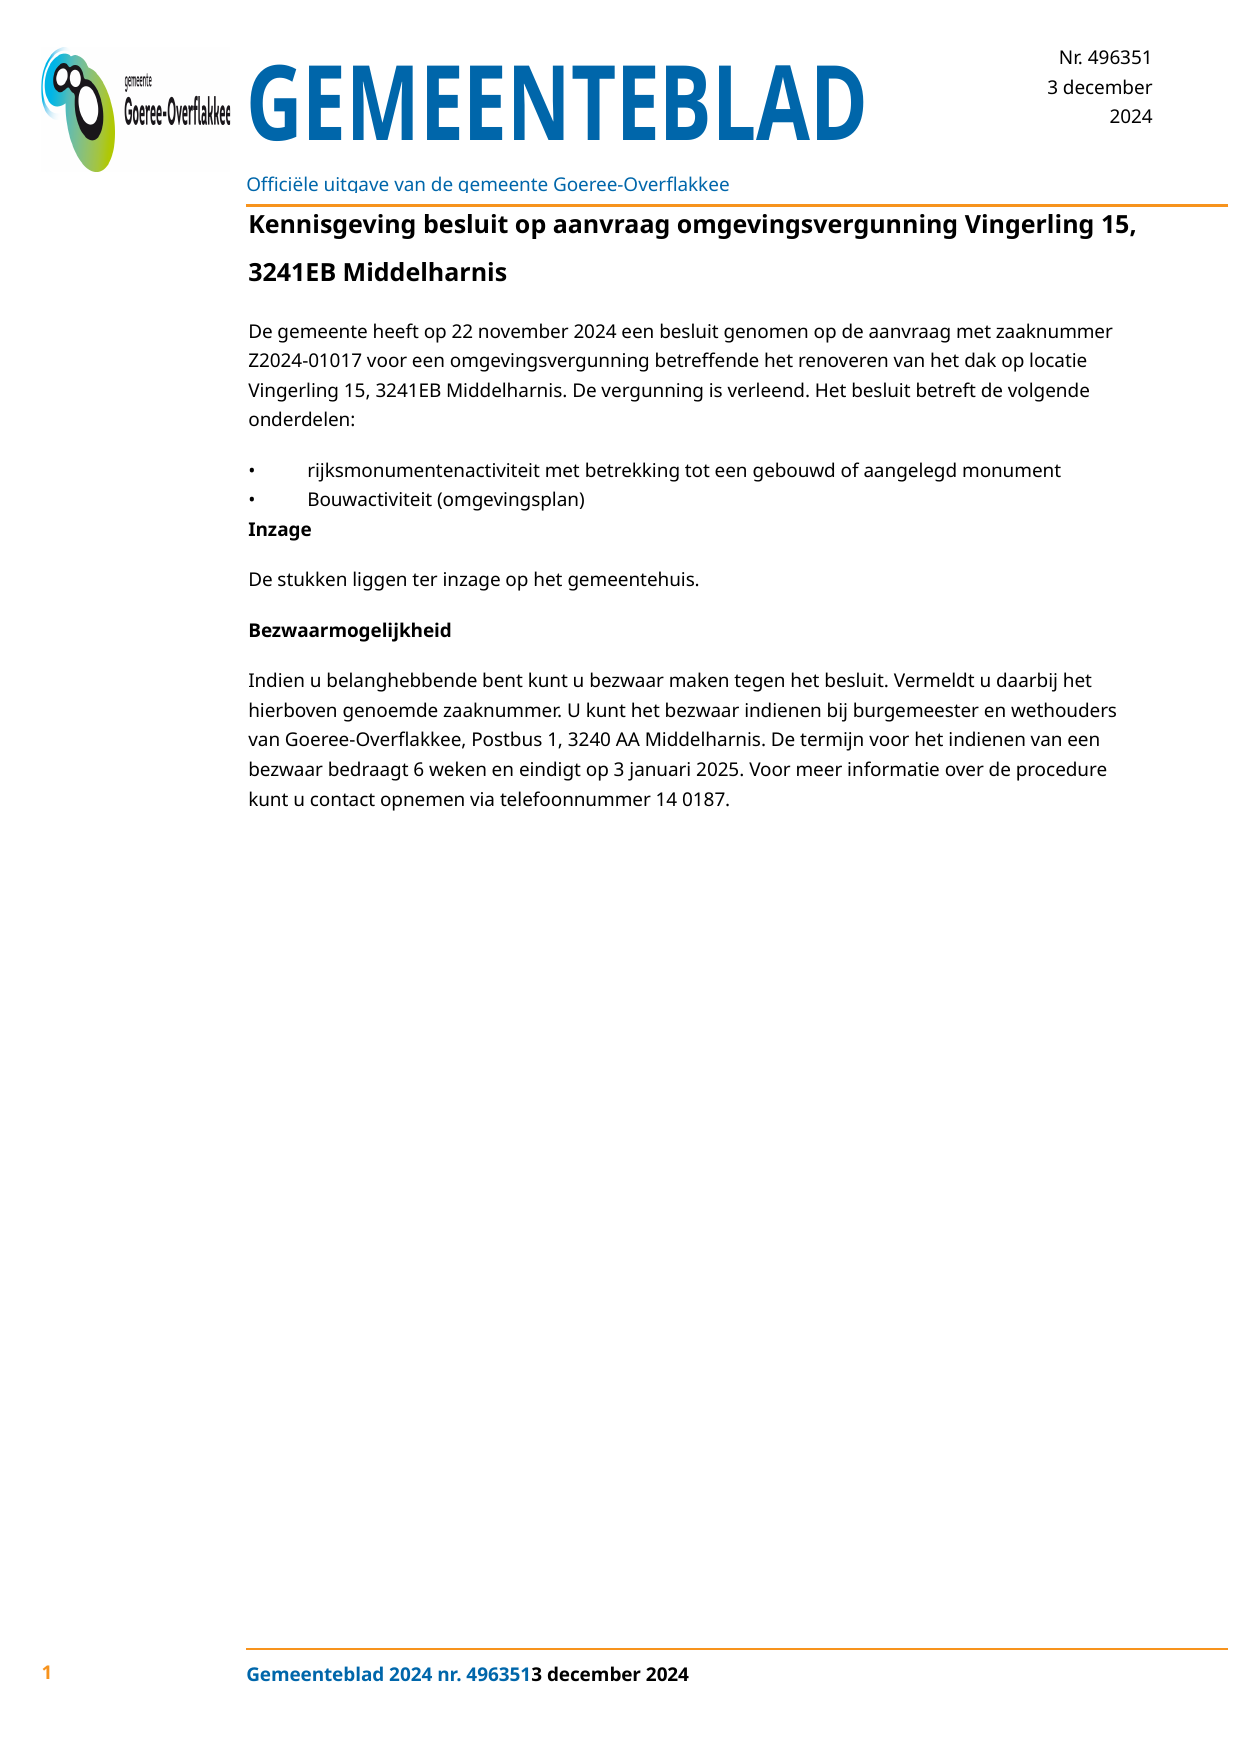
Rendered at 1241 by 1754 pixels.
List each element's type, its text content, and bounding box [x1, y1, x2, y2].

picture [41, 47, 231, 172]
text Indien u belanghebbende bent kunt u bezwaar maken tegen het besluit. Vermeldt u daarbij het hierboven genoemde zaaknummer. U kunt het bezwaar indienen bij burgemeester en wethouders van Goeree-Overflakkee, Postbus 1, 3240 AA Middelharnis. De termijn voor het indienen van een bezwaar bedraagt 6 weken en eindigt op 3 januari 2025. Voor meer informatie over de procedure kunt u contact opnemen via telefoonnummer 14 0187. [248, 667, 1152, 812]
text De stukken liggen ter inzage op het gemeentehuis. [248, 567, 1152, 592]
list Bouwactiviteit (omgevingsplan) [248, 487, 1152, 512]
text De gemeente heeft op 22 november 2024 een besluit genomen op de aanvraag met zaaknummer Z2024-01017 voor een omgevingsvergunning betreffende het renoveren van het dak op locatie Vingerling 15, 3241EB Middelharnis. De vergunning is verleend. Het besluit betreft de volgende onderdelen: [248, 318, 1152, 432]
text Kennisgeving besluit op aanvraag omgevingsvergunning Vingerling 15, 3241EB Middelharnis [248, 207, 1152, 288]
text Inzage [248, 516, 1152, 542]
list rijksmonumentenactiviteit met betrekking tot een gebouwd of aangelegd monument [248, 457, 1152, 483]
text Bezwaarmogelijkheid [248, 617, 1152, 643]
